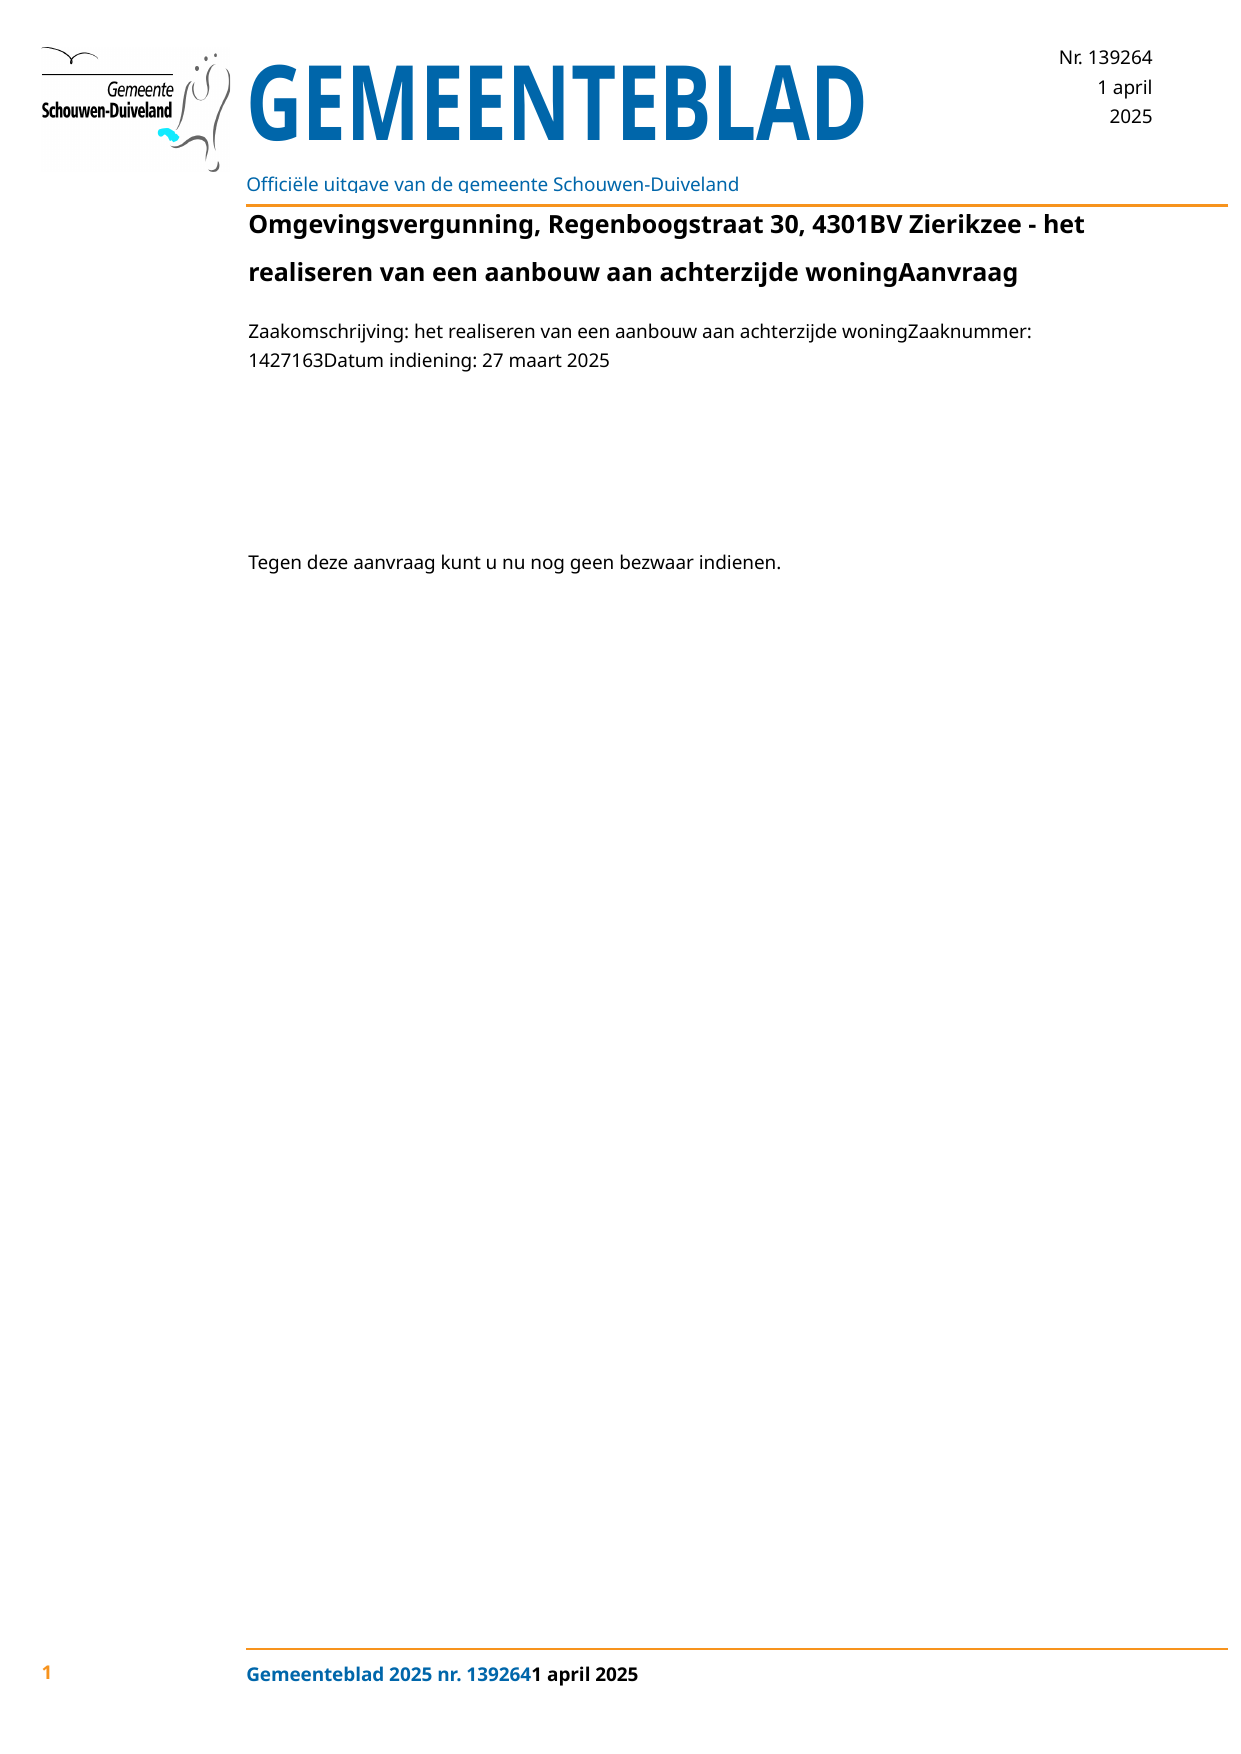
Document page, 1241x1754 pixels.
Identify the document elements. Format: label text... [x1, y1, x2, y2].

text Zaakomschrijving: het realiseren van een aanbouw aan achterzijde woningZaaknummer: 1427163Datum indiening: 27 maart 2025 [248, 318, 1152, 373]
text Omgevingsvergunning, Regenboogstraat 30, 4301BV Zierikzee - het realiseren van een aanbouw aan achterzijde woningAanvraag [248, 207, 1152, 288]
text Tegen deze aanvraag kunt u nu nog geen bezwaar indienen. [248, 549, 1152, 575]
picture [41, 47, 231, 172]
